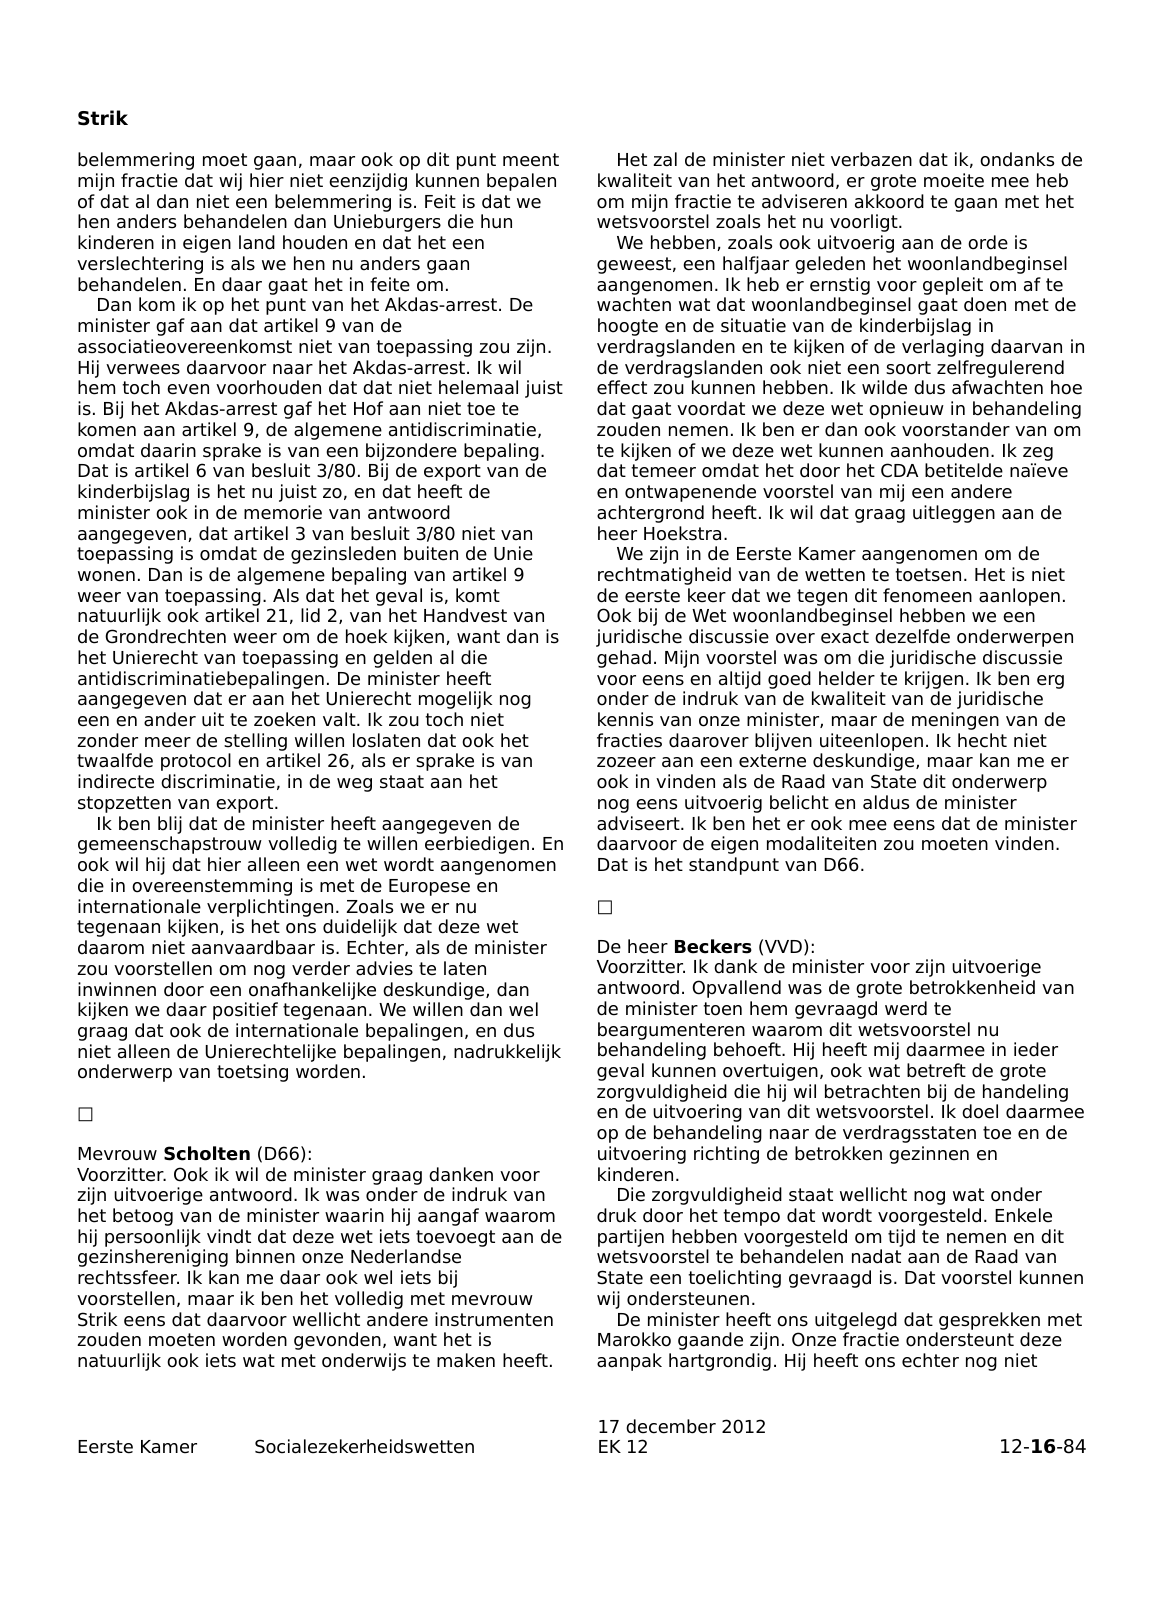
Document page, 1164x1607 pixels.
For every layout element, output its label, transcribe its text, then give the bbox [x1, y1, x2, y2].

text Die zorgvuldigheid staat wellicht nog wat onder druk door het tempo dat wordt voorgesteld. Enkele partijen hebben voorgesteld om tijd te nemen en dit wetsvoorstel te behandelen nadat aan de Raad van State een toelichting gevraagd is. Dat voorstel kunnen wij ondersteunen. [596, 1185, 1087, 1309]
text We hebben, zoals ook uitvoerig aan de orde is geweest, een halfjaar geleden het woonlandbeginsel aangenomen. Ik heb er ernstig voor gepleit om af te wachten wat dat woonlandbeginsel gaat doen met de hoogte en de situatie van de kinderbijslag in verdragslanden en te kijken of de verlaging daarvan in de verdragslanden ook niet een soort zelfregulerend effect zou kunnen hebben. Ik wilde dus afwachten hoe dat gaat voordat we deze wet opnieuw in behandeling zouden nemen. Ik ben er dan ook voorstander van om te kijken of we deze wet kunnen aanhouden. Ik zeg dat temeer omdat het door het CDA betitelde naïeve en ontwapenende voorstel van mij een andere achtergrond heeft. Ik wil dat graag uitleggen aan de heer Hoekstra. [596, 233, 1087, 544]
text Mevrouw Scholten (D66): [77, 1144, 567, 1164]
text □ [77, 1103, 567, 1124]
text Ik ben blij dat de minister heeft aangegeven de gemeenschapstrouw volledig te willen eerbiedigen. En ook wil hij dat hier alleen een wet wordt aangenomen die in overeenstemming is met de Europese en internationale verplichtingen. Zoals we er nu tegenaan kijken, is het ons duidelijk dat deze wet daarom niet aanvaardbaar is. Echter, als de minister zou voorstellen om nog verder advies te laten inwinnen door een onafhankelijke deskundige, dan kijken we daar positief tegenaan. We willen dan wel graag dat ook de internationale bepalingen, en dus niet alleen de Unierechtelijke bepalingen, nadrukkelijk onderwerp van toetsing worden. [77, 813, 567, 1083]
text Voorzitter. Ik dank de minister voor zijn uitvoerige antwoord. Opvallend was de grote betrokkenheid van de minister toen hem gevraagd werd te beargumenteren waarom dit wetsvoorstel nu behandeling behoeft. Hij heeft mij daarmee in ieder geval kunnen overtuigen, ook wat betreft de grote zorgvuldigheid die hij wil betrachten bij de handeling en de uitvoering van dit wetsvoorstel. Ik doel daarmee op de behandeling naar de verdragsstaten toe en de uitvoering richting de betrokken gezinnen en kinderen. [596, 957, 1087, 1185]
text Het zal de minister niet verbazen dat ik, ondanks de kwaliteit van het antwoord, er grote moeite mee heb om mijn fractie te adviseren akkoord te gaan met het wetsvoorstel zoals het nu voorligt. [596, 150, 1087, 233]
text □ [596, 896, 1087, 916]
text Voorzitter. Ook ik wil de minister graag danken voor zijn uitvoerige antwoord. Ik was onder de indruk van het betoog van de minister waarin hij aangaf waarom hij persoonlijk vindt dat deze wet iets toevoegt aan de gezinshereniging binnen onze Nederlandse rechtssfeer. Ik kan me daar ook wel iets bij voorstellen, maar ik ben het volledig met mevrouw Strik eens dat daarvoor wellicht andere instrumenten zouden moeten worden gevonden, want het is natuurlijk ook iets wat met onderwijs te maken heeft. [77, 1164, 567, 1372]
text De heer Beckers (VVD): [596, 936, 1087, 957]
text belemmering moet gaan, maar ook op dit punt meent mijn fractie dat wij hier niet eenzijdig kunnen bepalen of dat al dan niet een belemmering is. Feit is dat we hen anders behandelen dan Unieburgers die hun kinderen in eigen land houden en dat het een verslechtering is als we hen nu anders gaan behandelen. En daar gaat het in feite om. [77, 150, 567, 295]
text We zijn in de Eerste Kamer aangenomen om de rechtmatigheid van de wetten te toetsen. Het is niet de eerste keer dat we tegen dit fenomeen aanlopen. Ook bij de Wet woonlandbeginsel hebben we een juridische discussie over exact dezelfde onderwerpen gehad. Mijn voorstel was om die juridische discussie voor eens en altijd goed helder te krijgen. Ik ben erg onder de indruk van de kwaliteit van de juridische kennis van onze minister, maar de meningen van de fracties daarover blijven uiteenlopen. Ik hecht niet zozeer aan een externe deskundige, maar kan me er ook in vinden als de Raad van State dit onderwerp nog eens uitvoerig belicht en aldus de minister adviseert. Ik ben het er ook mee eens dat de minister daarvoor de eigen modaliteiten zou moeten vinden. Dat is het standpunt van D66. [596, 544, 1087, 876]
text De minister heeft ons uitgelegd dat gesprekken met Marokko gaande zijn. Onze fractie ondersteunt deze aanpak hartgrondig. Hij heeft ons echter nog niet [596, 1309, 1087, 1372]
text Dan kom ik op het punt van het Akdas-arrest. De minister gaf aan dat artikel 9 van de associatieovereenkomst niet van toepassing zou zijn. Hij verwees daarvoor naar het Akdas-arrest. Ik wil hem toch even voorhouden dat dat niet helemaal juist is. Bij het Akdas-arrest gaf het Hof aan niet toe te komen aan artikel 9, de algemene antidiscriminatie, omdat daarin sprake is van een bijzondere bepaling. Dat is artikel 6 van besluit 3/80. Bij de export van de kinderbijslag is het nu juist zo, en dat heeft de minister ook in de memorie van antwoord aangegeven, dat artikel 3 van besluit 3/80 niet van toepassing is omdat de gezinsleden buiten de Unie wonen. Dan is de algemene bepaling van artikel 9 weer van toepassing. Als dat het geval is, komt natuurlijk ook artikel 21, lid 2, van het Handvest van de Grondrechten weer om de hoek kijken, want dan is het Unierecht van toepassing en gelden al die antidiscriminatiebepalingen. De minister heeft aangegeven dat er aan het Unierecht mogelijk nog een en ander uit te zoeken valt. Ik zou toch niet zonder meer de stelling willen loslaten dat ook het twaalfde protocol en artikel 26, als er sprake is van indirecte discriminatie, in de weg staat aan het stopzetten van export. [77, 295, 567, 813]
